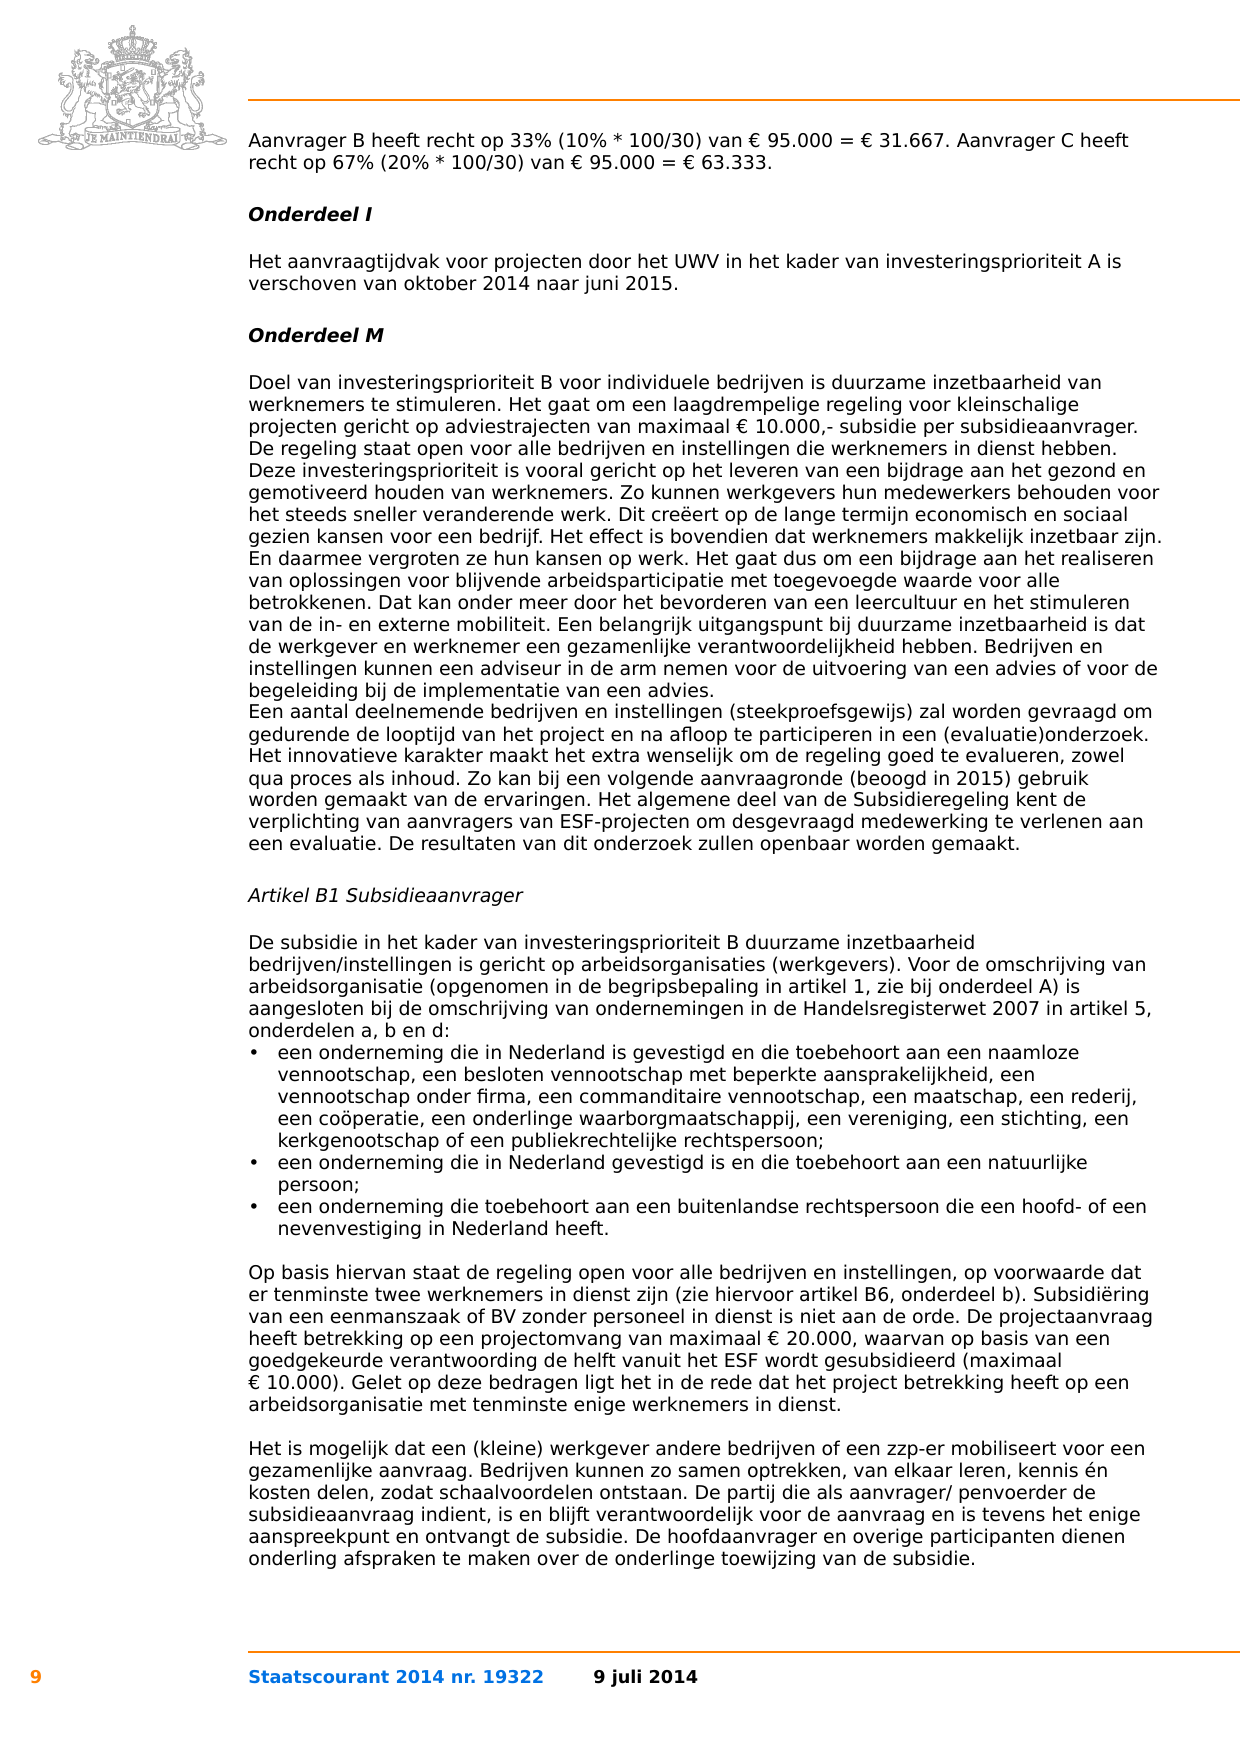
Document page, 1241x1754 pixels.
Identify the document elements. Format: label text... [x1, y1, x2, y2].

subtitle Artikel B1 Subsidieaanvrager [248, 885, 1163, 907]
text Het aanvraagtijdvak voor projecten door het UWV in het kader van investeringsprioriteit A is verschoven van oktober 2014 naar juni 2015. [248, 251, 1163, 295]
text Op basis hiervan staat de regeling open voor alle bedrijven en instellingen, op voorwaarde dat er tenminste twee werknemers in dienst zijn (zie hiervoor artikel B6, onderdeel b). Subsidiëring van een eenmanszaak of BV zonder personeel in dienst is niet aan de orde. De projectaanvraag heeft betrekking op een projectomvang van maximaal € 20.000, waarvan op basis van een goedgekeurde verantwoording de helft vanuit het ESF wordt gesubsidieerd (maximaal € 10.000). Gelet op deze bedragen ligt het in de rede dat het project betrekking heeft op een arbeidsorganisatie met tenminste enige werknemers in dienst. [248, 1262, 1163, 1416]
text • een onderneming die in Nederland gevestigd is en die toebehoort aan een natuurlijke persoon; [248, 1152, 1163, 1196]
text De subsidie in het kader van investeringsprioriteit B duurzame inzetbaarheid bedrijven/instellingen is gericht op arbeidsorganisaties (werkgevers). Voor de omschrijving van arbeidsorganisatie (opgenomen in de begripsbepaling in artikel 1, zie bij onderdeel A) is aangesloten bij de omschrijving van ondernemingen in de Handelsregisterwet 2007 in artikel 5, onderdelen a, b en d: [248, 932, 1163, 1042]
subtitle Onderdeel I [248, 204, 1163, 226]
text Aanvrager B heeft recht op 33% (10% * 100/30) van € 95.000 = € 31.667. Aanvrager C heeft recht op 67% (20% * 100/30) van € 95.000 = € 63.333. [248, 130, 1163, 174]
text Het is mogelijk dat een (kleine) werkgever andere bedrijven of een zzp-er mobiliseert voor een gezamenlijke aanvraag. Bedrijven kunnen zo samen optrekken, van elkaar leren, kennis én kosten delen, zodat schaalvoordelen ontstaan. De partij die als aanvrager/ penvoerder de subsidieaanvraag indient, is en blijft verantwoordelijk voor de aanvraag en is tevens het enige aanspreekpunt en ontvangt de subsidie. De hoofdaanvrager en overige participanten dienen onderling afspraken te maken over de onderlinge toewijzing van de subsidie. [248, 1438, 1163, 1569]
subtitle Onderdeel M [248, 325, 1163, 347]
text Een aantal deelnemende bedrijven en instellingen (steekproefsgewijs) zal worden gevraagd om gedurende de looptijd van het project en na afloop te participeren in een (evaluatie)onderzoek. Het innovatieve karakter maakt het extra wenselijk om de regeling goed te evalueren, zowel qua proces als inhoud. Zo kan bij een volgende aanvraagronde (beoogd in 2015) gebruik worden gemaakt van de ervaringen. Het algemene deel van de Subsidieregeling kent de verplichting van aanvragers van ESF-projecten om desgevraagd medewerking te verlenen aan een evaluatie. De resultaten van dit onderzoek zullen openbaar worden gemaakt. [248, 701, 1163, 855]
picture [38, 25, 227, 150]
text • een onderneming die in Nederland is gevestigd en die toebehoort aan een naamloze vennootschap, een besloten vennootschap met beperkte aansprakelijkheid, een vennootschap onder firma, een commanditaire vennootschap, een maatschap, een rederij, een coöperatie, een onderlinge waarborgmaatschappij, een vereniging, een stichting, een kerkgenootschap of een publiekrechtelijke rechtspersoon; [248, 1042, 1163, 1152]
text • een onderneming die toebehoort aan een buitenlandse rechtspersoon die een hoofd- of een nevenvestiging in Nederland heeft. [248, 1196, 1163, 1240]
text Doel van investeringsprioriteit B voor individuele bedrijven is duurzame inzetbaarheid van werknemers te stimuleren. Het gaat om een laagdrempelige regeling voor kleinschalige projecten gericht op adviestrajecten van maximaal € 10.000,- subsidie per subsidieaanvrager. De regeling staat open voor alle bedrijven en instellingen die werknemers in dienst hebben. Deze investeringsprioriteit is vooral gericht op het leveren van een bijdrage aan het gezond en gemotiveerd houden van werknemers. Zo kunnen werkgevers hun medewerkers behouden voor het steeds sneller veranderende werk. Dit creëert op de lange termijn economisch en sociaal gezien kansen voor een bedrijf. Het effect is bovendien dat werknemers makkelijk inzetbaar zijn. En daarmee vergroten ze hun kansen op werk. Het gaat dus om een bijdrage aan het realiseren van oplossingen voor blijvende arbeidsparticipatie met toegevoegde waarde voor alle betrokkenen. Dat kan onder meer door het bevorderen van een leercultuur en het stimuleren van de in- en externe mobiliteit. Een belangrijk uitgangspunt bij duurzame inzetbaarheid is dat de werkgever en werknemer een gezamenlijke verantwoordelijkheid hebben. Bedrijven en instellingen kunnen een adviseur in de arm nemen voor de uitvoering van een advies of voor de begeleiding bij de implementatie van een advies. [248, 372, 1163, 701]
